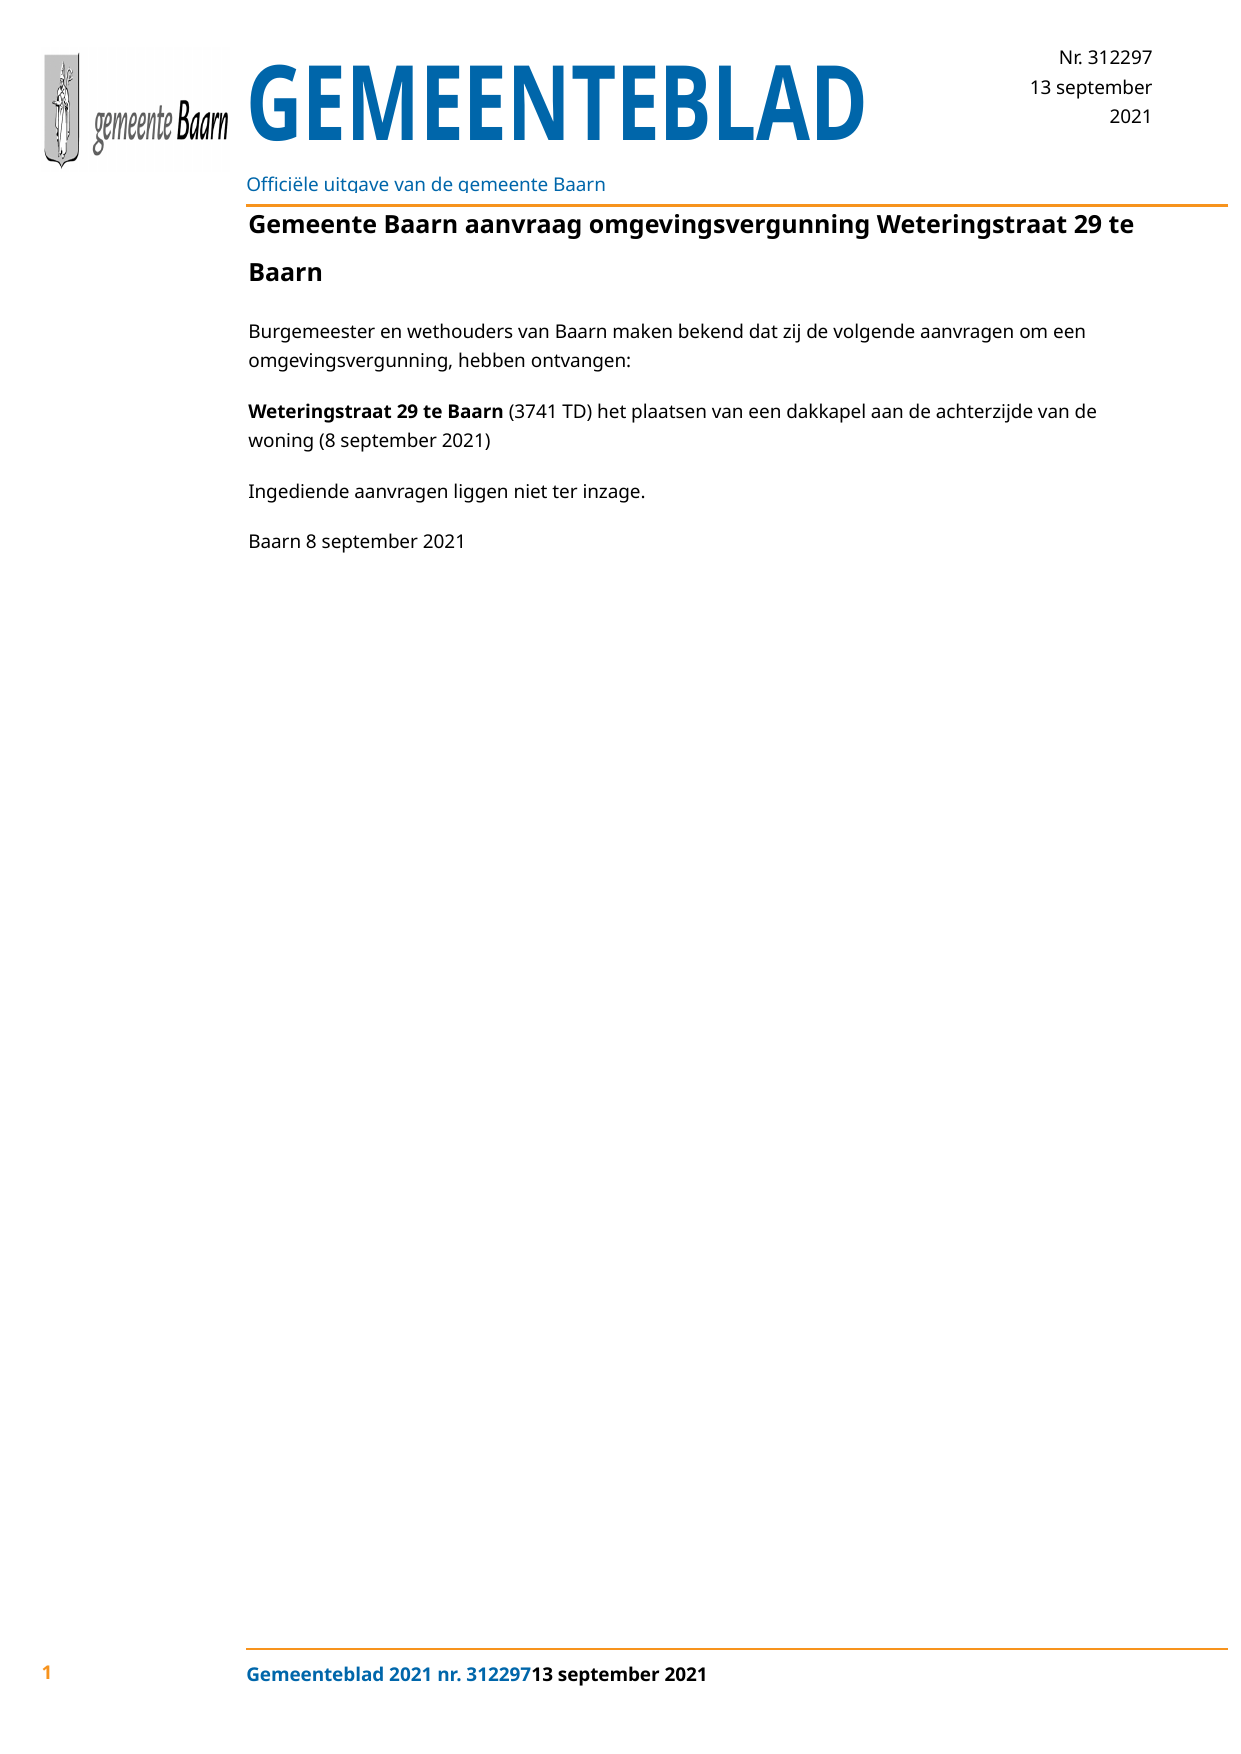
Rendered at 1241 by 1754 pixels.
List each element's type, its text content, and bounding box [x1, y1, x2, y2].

text Ingediende aanvragen liggen niet ter inzage. [248, 478, 1152, 504]
text Gemeente Baarn aanvraag omgevingsvergunning Weteringstraat 29 te Baarn [248, 207, 1152, 288]
text Baarn 8 september 2021 [248, 528, 1152, 554]
text Burgemeester en wethouders van Baarn maken bekend dat zij de volgende aanvragen om een omgevingsvergunning, hebben ontvangen: [248, 318, 1152, 373]
picture [41, 47, 231, 172]
text Weteringstraat 29 te Baarn (3741 TD) het plaatsen van een dakkapel aan de achterzijde van de woning (8 september 2021) [248, 398, 1152, 453]
